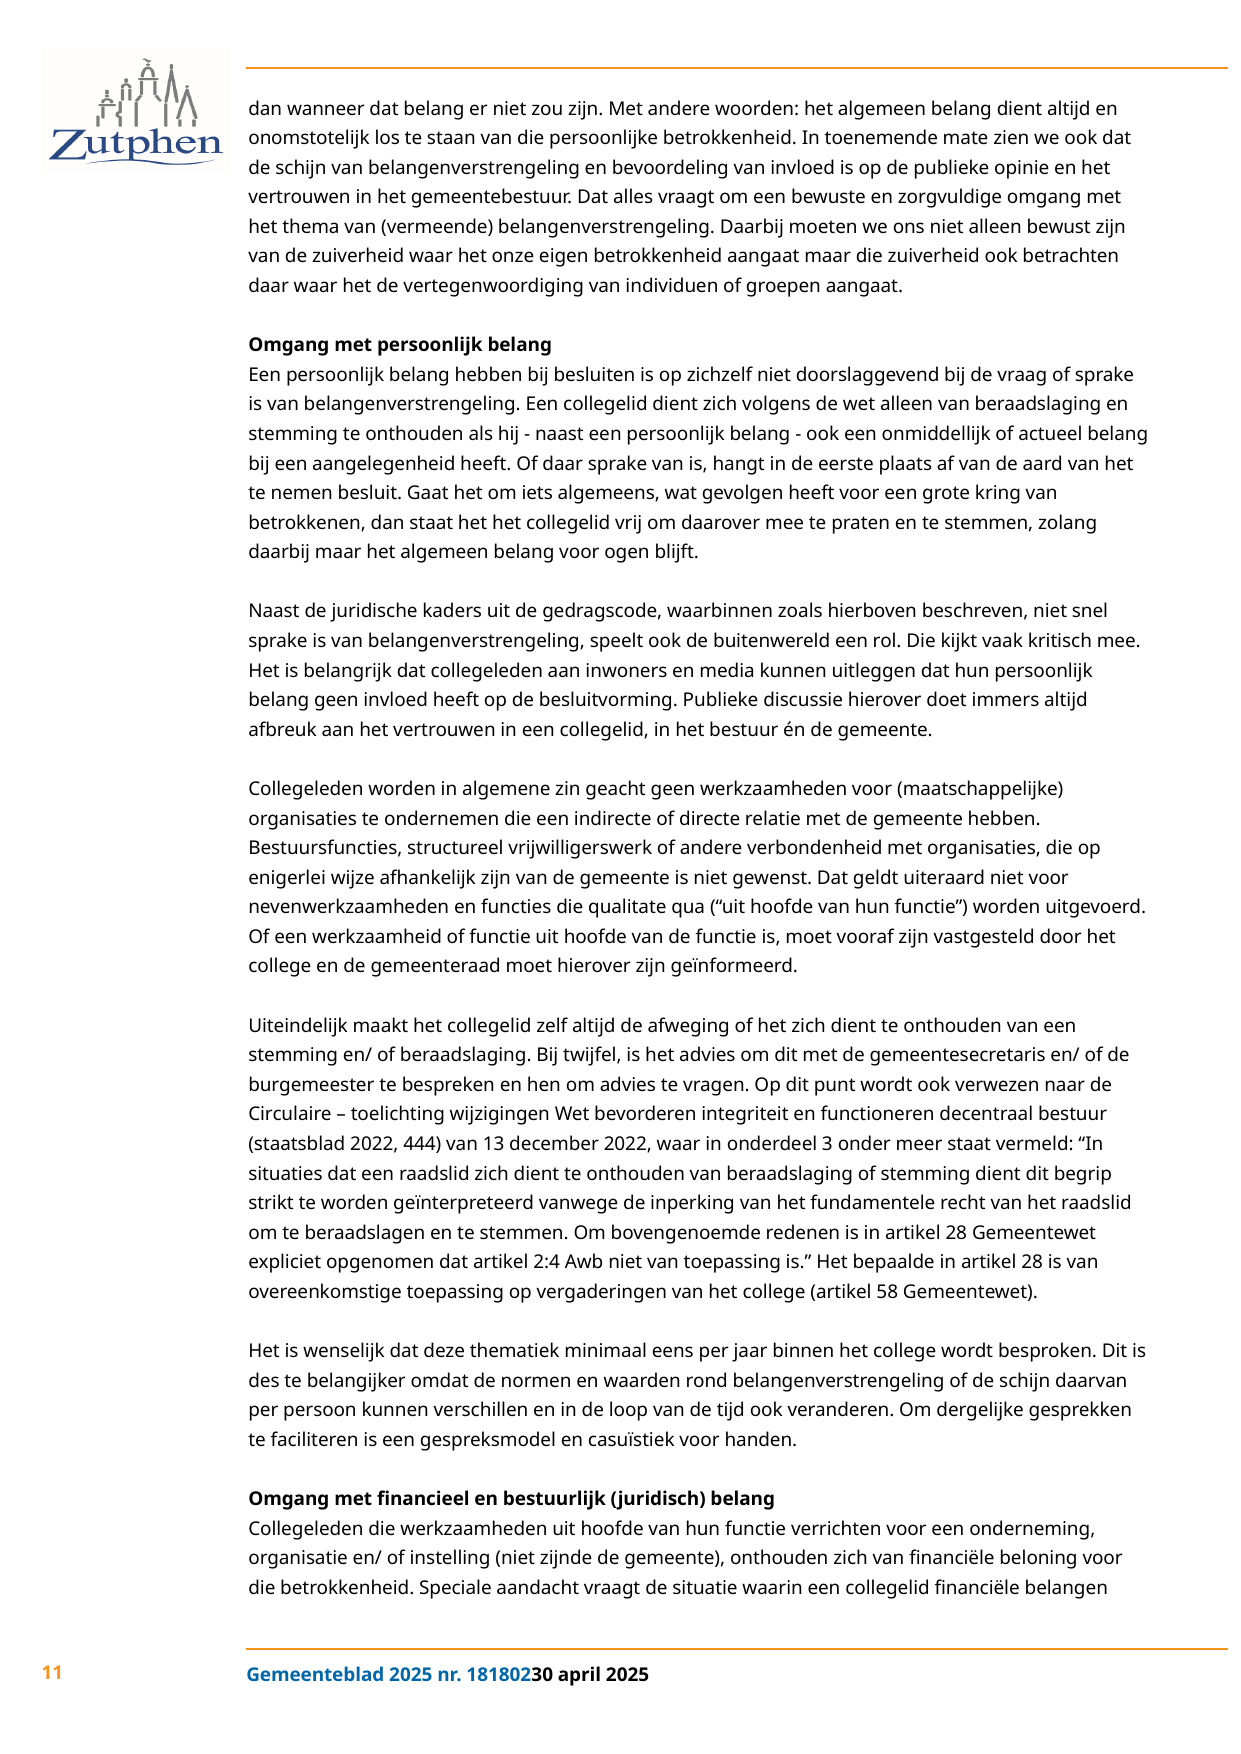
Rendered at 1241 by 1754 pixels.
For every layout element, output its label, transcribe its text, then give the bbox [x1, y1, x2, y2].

text Het is wenselijk dat deze thematiek minimaal eens per jaar binnen het college wordt besproken. Dit is des te belangijker omdat de normen en waarden rond belangenverstrengeling of de schijn daarvan per persoon kunnen verschillen en in de loop van de tijd ook veranderen. Om dergelijke gesprekken te faciliteren is een gespreksmodel en casuïstiek voor handen. [248, 1337, 1152, 1452]
text Collegeleden die werkzaamheden uit hoofde van hun functie verrichten voor een onderneming, organisatie en/ of instelling (niet zijnde de gemeente), onthouden zich van financiële beloning voor die betrokkenheid. Speciale aandacht vraagt de situatie waarin een collegelid financiële belangen [248, 1515, 1152, 1600]
text Omgang met financieel en bestuurlijk (juridisch) belang [248, 1485, 1152, 1511]
text Een persoonlijk belang hebben bij besluiten is op zichzelf niet doorslaggevend bij de vraag of sprake is van belangenverstrengeling. Een collegelid dient zich volgens de wet alleen van beraadslaging en stemming te onthouden als hij - naast een persoonlijk belang - ook een onmiddellijk of actueel belang bij een aangelegenheid heeft. Of daar sprake van is, hangt in de eerste plaats af van de aard van het te nemen besluit. Gaat het om iets algemeens, wat gevolgen heeft voor een grote kring van betrokkenen, dan staat het het collegelid vrij om daarover mee te praten en te stemmen, zolang daarbij maar het algemeen belang voor ogen blijft. [248, 361, 1152, 564]
picture [41, 47, 231, 172]
text dan wanneer dat belang er niet zou zijn. Met andere woorden: het algemeen belang dient altijd en onomstotelijk los te staan van die persoonlijke betrokkenheid. In toenemende mate zien we ook dat de schijn van belangenverstrengeling en bevoordeling van invloed is op de publieke opinie en het vertrouwen in het gemeentebestuur. Dat alles vraagt om een bewuste en zorgvuldige omgang met het thema van (vermeende) belangenverstrengeling. Daarbij moeten we ons niet alleen bewust zijn van de zuiverheid waar het onze eigen betrokkenheid aangaat maar die zuiverheid ook betrachten daar waar het de vertegenwoordiging van individuen of groepen aangaat. [248, 95, 1152, 298]
text Omgang met persoonlijk belang [248, 331, 1152, 357]
text Uiteindelijk maakt het collegelid zelf altijd de afweging of het zich dient te onthouden van een stemming en/ of beraadslaging. Bij twijfel, is het advies om dit met de gemeentesecretaris en/ of de burgemeester te bespreken en hen om advies te vragen. Op dit punt wordt ook verwezen naar de Circulaire – toelichting wijzigingen Wet bevorderen integriteit en functioneren decentraal bestuur (staatsblad 2022, 444) van 13 december 2022, waar in onderdeel 3 onder meer staat vermeld: “In situaties dat een raadslid zich dient te onthouden van beraadslaging of stemming dient dit begrip strikt te worden geïnterpreteerd vanwege de inperking van het fundamentele recht van het raadslid om te beraadslagen en te stemmen. Om bovengenoemde redenen is in artikel 28 Gemeentewet expliciet opgenomen dat artikel 2:4 Awb niet van toepassing is.” Het bepaalde in artikel 28 is van overeenkomstige toepassing op vergaderingen van het college (artikel 58 Gemeentewet). [248, 1012, 1152, 1304]
text Naast de juridische kaders uit de gedragscode, waarbinnen zoals hierboven beschreven, niet snel sprake is van belangenverstrengeling, speelt ook de buitenwereld een rol. Die kijkt vaak kritisch mee. Het is belangrijk dat collegeleden aan inwoners en media kunnen uitleggen dat hun persoonlijk belang geen invloed heeft op de besluitvorming. Publieke discussie hierover doet immers altijd afbreuk aan het vertrouwen in een collegelid, in het bestuur én de gemeente. [248, 598, 1152, 742]
text Collegeleden worden in algemene zin geacht geen werkzaamheden voor (maatschappelijke) organisaties te ondernemen die een indirecte of directe relatie met de gemeente hebben. Bestuursfuncties, structureel vrijwilligerswerk of andere verbondenheid met organisaties, die op enigerlei wijze afhankelijk zijn van de gemeente is niet gewenst. Dat geldt uiteraard niet voor nevenwerkzaamheden en functies die qualitate qua (“uit hoofde van hun functie”) worden uitgevoerd. Of een werkzaamheid of functie uit hoofde van de functie is, moet vooraf zijn vastgesteld door het college en de gemeenteraad moet hierover zijn geïnformeerd. [248, 775, 1152, 978]
